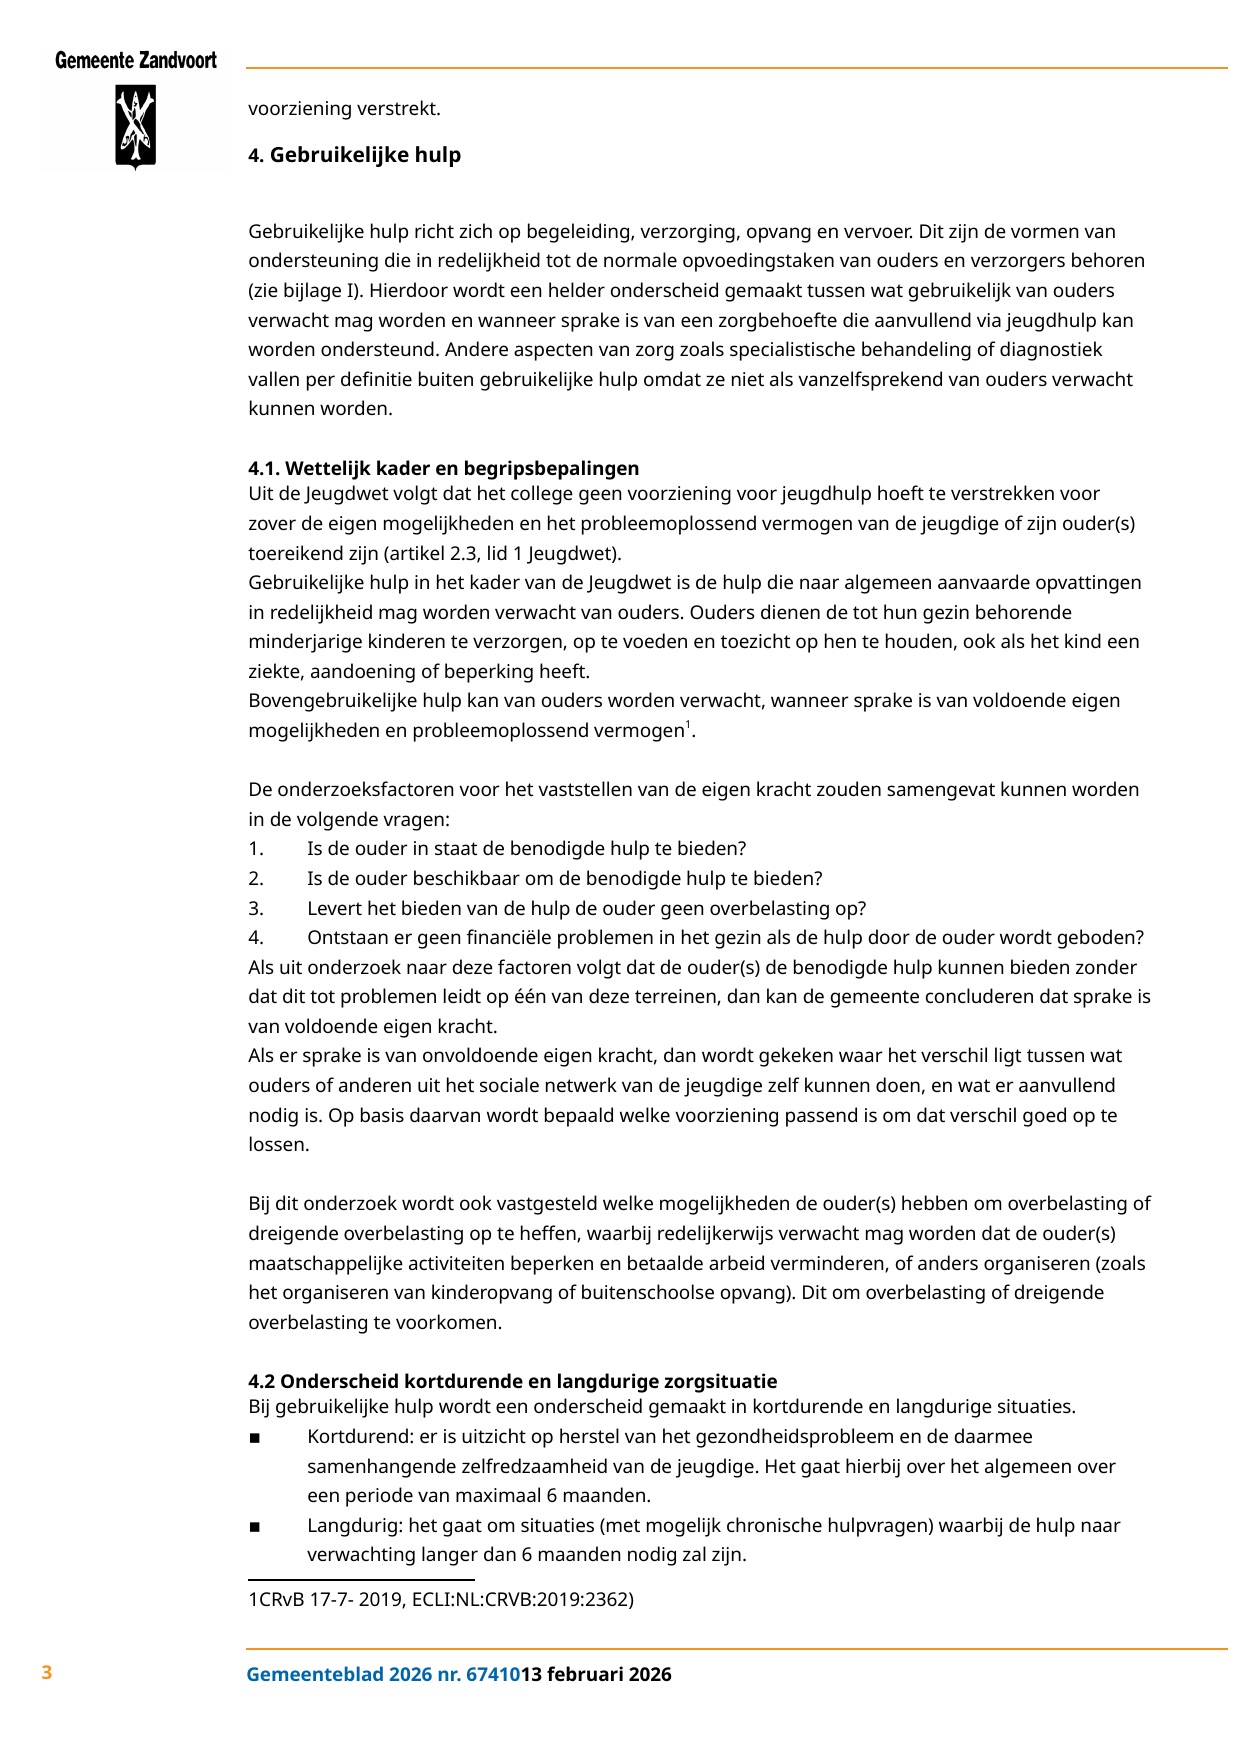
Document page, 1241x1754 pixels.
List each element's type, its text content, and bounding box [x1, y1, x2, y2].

text 4.1. Wettelijk kader en begripsbepalingen [248, 455, 1152, 481]
text 4.2 Onderscheid kortdurende en langdurige zorgsituatie [248, 1368, 1152, 1394]
text 4. Gebruikelijke hulp [248, 140, 1152, 169]
text Gebruikelijke hulp richt zich op begeleiding, verzorging, opvang en vervoer. Dit zijn de vormen van ondersteuning die in redelijkheid tot de normale opvoedingstaken van ouders en verzorgers behoren (zie bijlage I). Hierdoor wordt een helder onderscheid gemaakt tussen wat gebruikelijk van ouders verwacht mag worden en wanneer sprake is van een zorgbehoefte die aanvullend via jeugdhulp kan worden ondersteund. Andere aspecten van zorg zoals specialistische behandeling of diagnostiek vallen per definitie buiten gebruikelijke hulp omdat ze niet als vanzelfsprekend van ouders verwacht kunnen worden. [248, 218, 1152, 421]
list Kortdurend: er is uitzicht op herstel van het gezondheidsprobleem en de daarmee samenhangende zelfredzaamheid van de jeugdige. Het gaat hierbij over het algemeen over een periode van maximaal 6 maanden. [248, 1423, 1152, 1508]
text Als uit onderzoek naar deze factoren volgt dat de ouder(s) de benodigde hulp kunnen bieden zonder dat dit tot problemen leidt op één van deze terreinen, dan kan de gemeente concluderen dat sprake is van voldoende eigen kracht. [248, 954, 1152, 1039]
list Levert het bieden van de hulp de ouder geen overbelasting op? [248, 895, 1152, 920]
text Bij gebruikelijke hulp wordt een onderscheid gemaakt in kortdurende en langdurige situaties. [248, 1394, 1152, 1419]
text Bovengebruikelijke hulp kan van ouders worden verwacht, wanneer sprake is van voldoende eigen mogelijkheden en probleemoplossend vermogen. [248, 688, 1152, 743]
list Ontstaan er geen financiële problemen in het gezin als de hulp door de ouder wordt geboden? [248, 924, 1152, 950]
picture [41, 47, 231, 172]
text voorziening verstrekt. [248, 95, 1152, 121]
text CRvB 17-7- 2019, ECLI:NL:CRVB:2019:2362) [248, 1586, 1152, 1612]
list Is de ouder beschikbaar om de benodigde hulp te bieden? [248, 865, 1152, 891]
text De onderzoeksfactoren voor het vaststellen van de eigen kracht zouden samengevat kunnen worden in de volgende vragen: [248, 776, 1152, 832]
list Is de ouder in staat de benodigde hulp te bieden? [248, 836, 1152, 861]
text Bij dit onderzoek wordt ook vastgesteld welke mogelijkheden de ouder(s) hebben om overbelasting of dreigende overbelasting op te heffen, waarbij redelijkerwijs verwacht mag worden dat de ouder(s) maatschappelijke activiteiten beperken en betaalde arbeid verminderen, of anders organiseren (zoals het organiseren van kinderopvang of buitenschoolse opvang). Dit om overbelasting of dreigende overbelasting te voorkomen. [248, 1191, 1152, 1334]
text Gebruikelijke hulp in het kader van de Jeugdwet is de hulp die naar algemeen aanvaarde opvattingen in redelijkheid mag worden verwacht van ouders. Ouders dienen de tot hun gezin behorende minderjarige kinderen te verzorgen, op te voeden en toezicht op hen te houden, ook als het kind een ziekte, aandoening of beperking heeft. [248, 569, 1152, 684]
text Uit de Jeugdwet volgt dat het college geen voorziening voor jeugdhulp hoeft te verstrekken voor zover de eigen mogelijkheden en het probleemoplossend vermogen van de jeugdige of zijn ouder(s) toereikend zijn (artikel 2.3, lid 1 Jeugdwet). [248, 481, 1152, 565]
text Als er sprake is van onvoldoende eigen kracht, dan wordt gekeken waar het verschil ligt tussen wat ouders of anderen uit het sociale netwerk van de jeugdige zelf kunnen doen, en wat er aanvullend nodig is. Op basis daarvan wordt bepaald welke voorziening passend is om dat verschil goed op te lossen. [248, 1043, 1152, 1157]
list Langdurig: het gaat om situaties (met mogelijk chronische hulpvragen) waarbij de hulp naar verwachting langer dan 6 maanden nodig zal zijn. [248, 1512, 1152, 1567]
